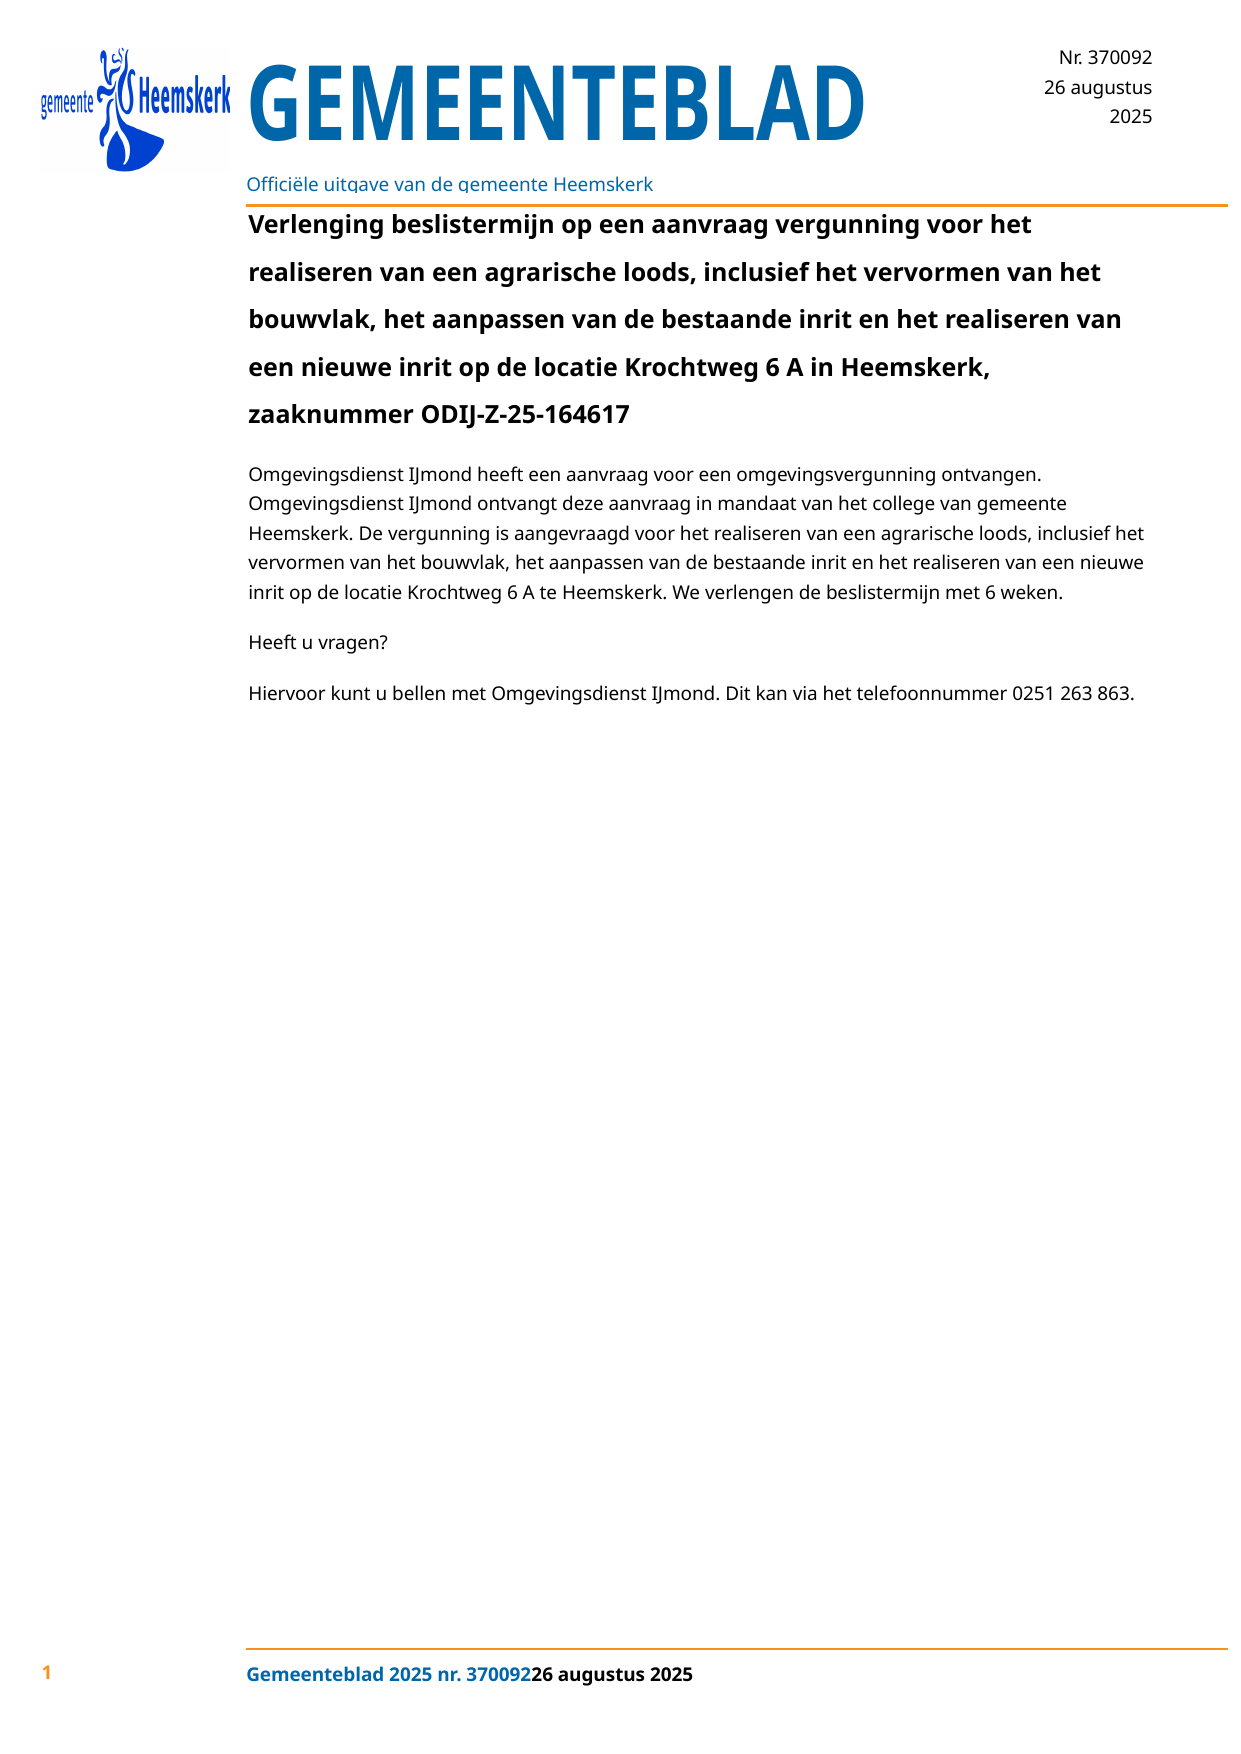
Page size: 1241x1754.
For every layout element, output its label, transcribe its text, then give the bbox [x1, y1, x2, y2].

picture [41, 47, 231, 172]
text Hiervoor kunt u bellen met Omgevingsdienst IJmond. Dit kan via het telefoonnummer 0251 263 863. [248, 680, 1152, 706]
text Heeft u vragen? [248, 629, 1152, 655]
text Omgevingsdienst IJmond heeft een aanvraag voor een omgevingsvergunning ontvangen. Omgevingsdienst IJmond ontvangt deze aanvraag in mandaat van het college van gemeente Heemskerk. De vergunning is aangevraagd voor het realiseren van een agrarische loods, inclusief het vervormen van het bouwvlak, het aanpassen van de bestaande inrit en het realiseren van een nieuwe inrit op de locatie Krochtweg 6 A te Heemskerk. We verlengen de beslistermijn met 6 weken. [248, 461, 1152, 605]
text Verlenging beslistermijn op een aanvraag vergunning voor het realiseren van een agrarische loods, inclusief het vervormen van het bouwvlak, het aanpassen van de bestaande inrit en het realiseren van een nieuwe inrit op de locatie Krochtweg 6 A in Heemskerk, zaaknummer ODIJ-Z-25-164617 [248, 207, 1152, 431]
